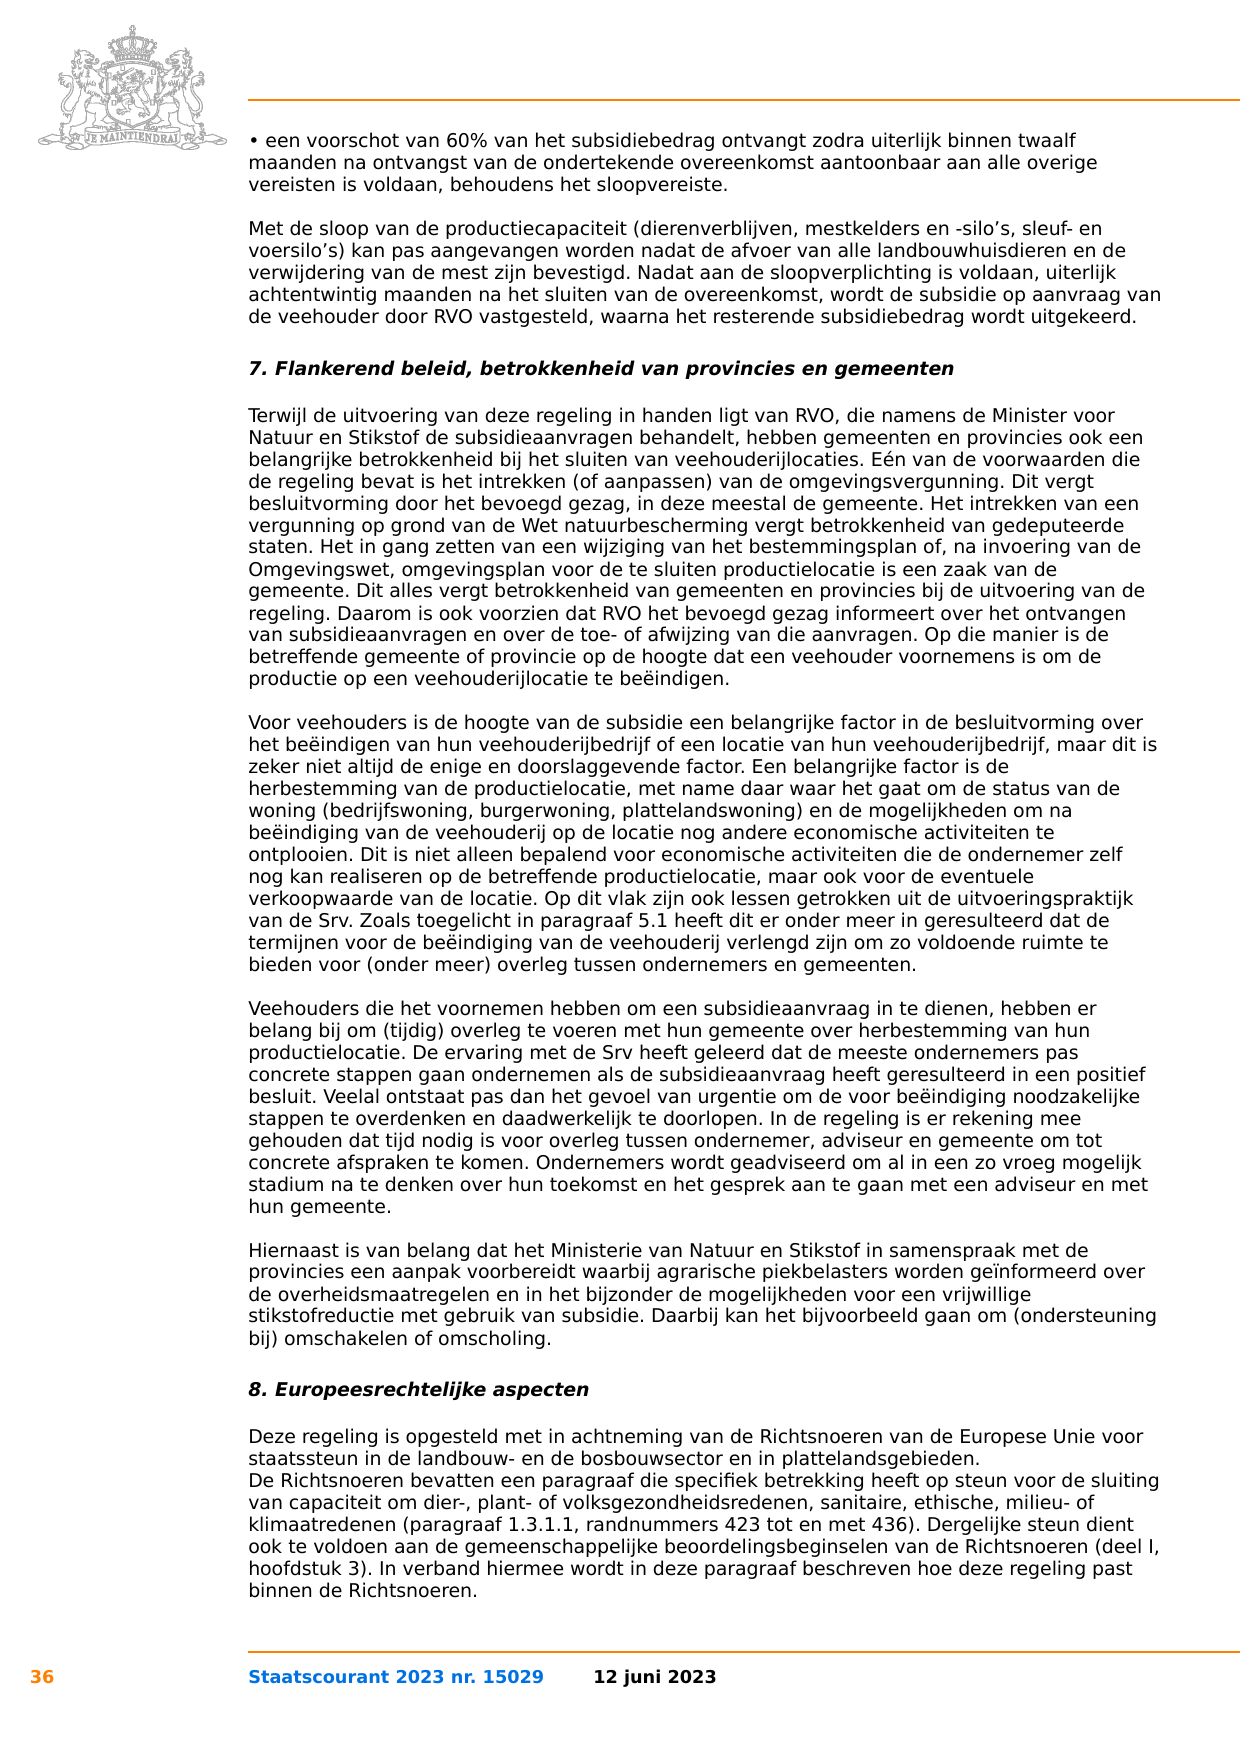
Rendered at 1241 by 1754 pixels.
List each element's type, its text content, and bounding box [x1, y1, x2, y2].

text Deze regeling is opgesteld met in achtneming van de Richtsnoeren van de Europese Unie voor staatssteun in de landbouw- en de bosbouwsector en in plattelandsgebieden. [248, 1426, 1163, 1470]
text Voor veehouders is de hoogte van de subsidie een belangrijke factor in de besluitvorming over het beëindigen van hun veehouderijbedrijf of een locatie van hun veehouderijbedrijf, maar dit is zeker niet altijd de enige en doorslaggevende factor. Een belangrijke factor is de herbestemming van de productielocatie, met name daar waar het gaat om de status van de woning (bedrijfswoning, burgerwoning, plattelandswoning) en de mogelijkheden om na beëindiging van de veehouderij op de locatie nog andere economische activiteiten te ontplooien. Dit is niet alleen bepalend voor economische activiteiten die de ondernemer zelf nog kan realiseren op de betreffende productielocatie, maar ook voor de eventuele verkoopwaarde van de locatie. Op dit vlak zijn ook lessen getrokken uit de uitvoeringspraktijk van de Srv. Zoals toegelicht in paragraaf 5.1 heeft dit er onder meer in geresulteerd dat de termijnen voor de beëindiging van de veehouderij verlengd zijn om zo voldoende ruimte te bieden voor (onder meer) overleg tussen ondernemers en gemeenten. [248, 712, 1163, 976]
text De Richtsnoeren bevatten een paragraaf die specifiek betrekking heeft op steun voor de sluiting van capaciteit om dier-, plant- of volksgezondheidsredenen, sanitaire, ethische, milieu- of klimaatredenen (paragraaf 1.3.1.1, randnummers 423 tot en met 436). Dergelijke steun dient ook te voldoen aan de gemeenschappelijke beoordelingsbeginselen van de Richtsnoeren (deel I, hoofdstuk 3). In verband hiermee wordt in deze paragraaf beschreven hoe deze regeling past binnen de Richtsnoeren. [248, 1470, 1163, 1602]
text Met de sloop van de productiecapaciteit (dierenverblijven, mestkelders en -silo’s, sleuf- en voersilo’s) kan pas aangevangen worden nadat de afvoer van alle landbouwhuisdieren en de verwijdering van de mest zijn bevestigd. Nadat aan de sloopverplichting is voldaan, uiterlijk achtentwintig maanden na het sluiten van de overeenkomst, wordt de subsidie op aanvraag van de veehouder door RVO vastgesteld, waarna het resterende subsidiebedrag wordt uitgekeerd. [248, 218, 1163, 328]
text Veehouders die het voornemen hebben om een subsidieaanvraag in te dienen, hebben er belang bij om (tijdig) overleg te voeren met hun gemeente over herbestemming van hun productielocatie. De ervaring met de Srv heeft geleerd dat de meeste ondernemers pas concrete stappen gaan ondernemen als de subsidieaanvraag heeft geresulteerd in een positief besluit. Veelal ontstaat pas dan het gevoel van urgentie om de voor beëindiging noodzakelijke stappen te overdenken en daadwerkelijk te doorlopen. In de regeling is er rekening mee gehouden dat tijd nodig is voor overleg tussen ondernemer, adviseur en gemeente om tot concrete afspraken te komen. Ondernemers wordt geadviseerd om al in een zo vroeg mogelijk stadium na te denken over hun toekomst en het gesprek aan te gaan met een adviseur en met hun gemeente. [248, 998, 1163, 1218]
picture [38, 25, 227, 150]
subtitle 7. Flankerend beleid, betrokkenheid van provincies en gemeenten [248, 358, 1163, 379]
text Terwijl de uitvoering van deze regeling in handen ligt van RVO, die namens de Minister voor Natuur en Stikstof de subsidieaanvragen behandelt, hebben gemeenten en provincies ook een belangrijke betrokkenheid bij het sluiten van veehouderijlocaties. Eén van de voorwaarden die de regeling bevat is het intrekken (of aanpassen) van de omgevingsvergunning. Dit vergt besluitvorming door het bevoegd gezag, in deze meestal de gemeente. Het intrekken van een vergunning op grond van de Wet natuurbescherming vergt betrokkenheid van gedeputeerde staten. Het in gang zetten van een wijziging van het bestemmingsplan of, na invoering van de Omgevingswet, omgevingsplan voor de te sluiten productielocatie is een zaak van de gemeente. Dit alles vergt betrokkenheid van gemeenten en provincies bij de uitvoering van de regeling. Daarom is ook voorzien dat RVO het bevoegd gezag informeert over het ontvangen van subsidieaanvragen en over de toe- of afwijzing van die aanvragen. Op die manier is de betreffende gemeente of provincie op de hoogte dat een veehouder voornemens is om de productie op een veehouderijlocatie te beëindigen. [248, 404, 1163, 690]
text • een voorschot van 60% van het subsidiebedrag ontvangt zodra uiterlijk binnen twaalf maanden na ontvangst van de ondertekende overeenkomst aantoonbaar aan alle overige vereisten is voldaan, behoudens het sloopvereiste. [248, 130, 1163, 196]
text Hiernaast is van belang dat het Ministerie van Natuur en Stikstof in samenspraak met de provincies een aanpak voorbereidt waarbij agrarische piekbelasters worden geïnformeerd over de overheidsmaatregelen en in het bijzonder de mogelijkheden voor een vrijwillige stikstofreductie met gebruik van subsidie. Daarbij kan het bijvoorbeeld gaan om (ondersteuning bij) omschakelen of omscholing. [248, 1239, 1163, 1349]
subtitle 8. Europeesrechtelijke aspecten [248, 1379, 1163, 1401]
